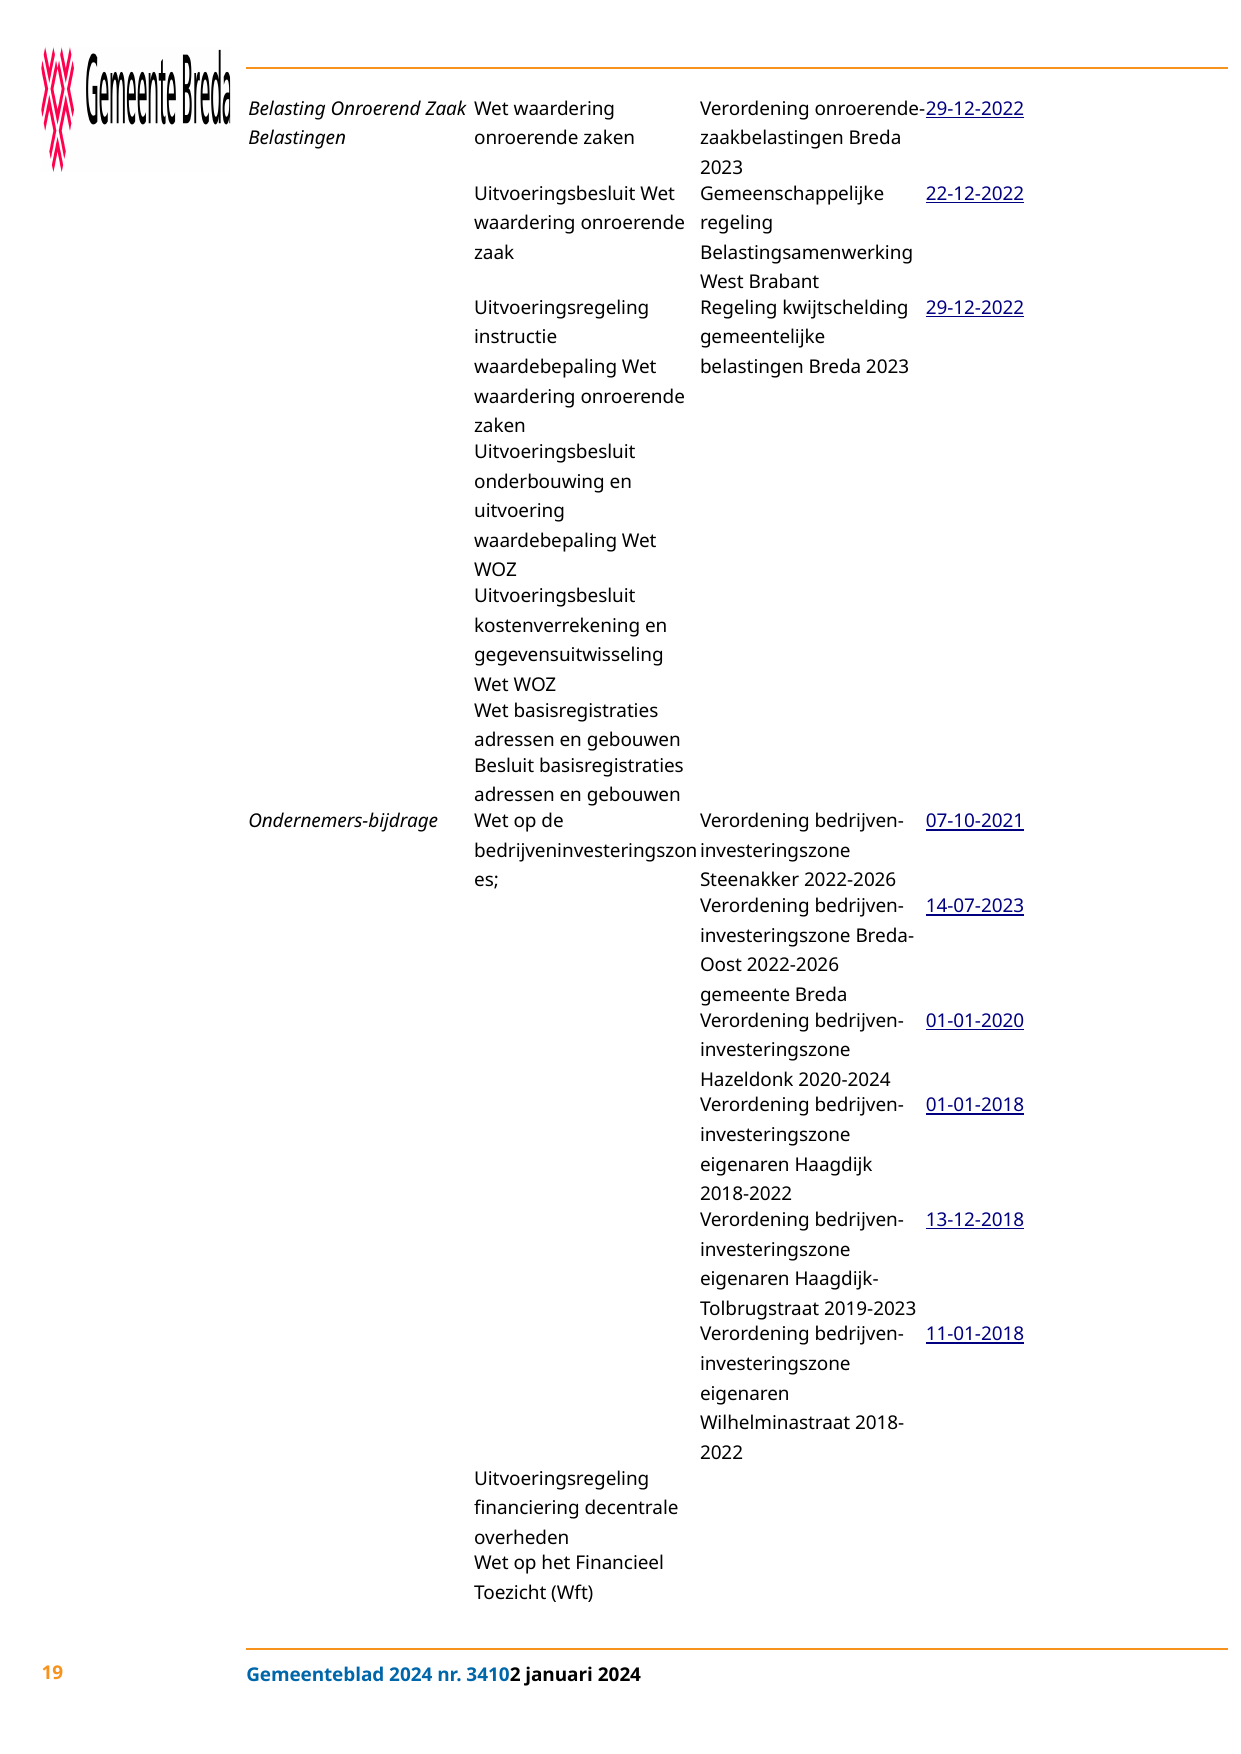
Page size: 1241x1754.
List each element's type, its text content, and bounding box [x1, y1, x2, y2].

table_cell Wet op de bedrijveninvesteringszones; [474, 808, 700, 892]
table_cell Ondernemers-bijdrage [248, 808, 474, 892]
table_header Wet waardering onroerende zaken [474, 95, 700, 180]
table_header 29-12-2022 [926, 95, 1152, 180]
table_cell Wet basisregistraties adressen en gebouwen [474, 697, 700, 752]
table_cell [248, 1206, 474, 1321]
table_cell 07-10-2021 [926, 808, 1152, 892]
table_cell [700, 697, 926, 752]
table_cell Uitvoeringsbesluit Wet waardering onroerende zaak [474, 180, 700, 294]
table_cell [248, 294, 474, 438]
table_cell [926, 1465, 1152, 1549]
table_cell Gemeenschappelijke regeling Belastingsamenwerking West Brabant [700, 180, 926, 294]
table_cell [248, 1465, 474, 1549]
table_cell [248, 892, 474, 1007]
table_cell [248, 697, 474, 752]
picture [41, 47, 231, 172]
table_cell Wet op het Financieel Toezicht (Wft) [474, 1550, 700, 1605]
table_cell [700, 582, 926, 697]
table_cell 01-01-2018 [926, 1092, 1152, 1206]
table_cell [700, 1550, 926, 1605]
table_cell Uitvoeringsregeling instructie waardebepaling Wet waardering onroerende zaken [474, 294, 700, 438]
table_cell 29-12-2022 [926, 294, 1152, 438]
table_cell [926, 752, 1152, 807]
table_cell [248, 1092, 474, 1206]
table_header Verordening onroerende-zaakbelastingen Breda 2023 [700, 95, 926, 180]
table_cell [248, 1321, 474, 1465]
table_cell [700, 1465, 926, 1549]
table_cell Uitvoeringsbesluit onderbouwing en uitvoering waardebepaling Wet WOZ [474, 438, 700, 582]
table_cell Verordening bedrijven-investeringszone Hazeldonk 2020-2024 [700, 1007, 926, 1092]
table_cell Verordening bedrijven-investeringszone Steenakker 2022-2026 [700, 808, 926, 892]
table_cell [474, 892, 700, 1007]
table_cell [248, 180, 474, 294]
table_cell [248, 582, 474, 697]
table_cell Uitvoeringsregeling financiering decentrale overheden [474, 1465, 700, 1549]
table_cell [700, 438, 926, 582]
table_cell [926, 1550, 1152, 1605]
table_cell Verordening bedrijven-investeringszone eigenaren Wilhelminastraat 2018-2022 [700, 1321, 926, 1465]
table_cell Uitvoeringsbesluit kostenverrekening en gegevensuitwisseling Wet WOZ [474, 582, 700, 697]
table_cell 01-01-2020 [926, 1007, 1152, 1092]
table_header Belasting Onroerend Zaak Belastingen [248, 95, 474, 180]
table_cell [248, 438, 474, 582]
table_cell [926, 438, 1152, 582]
table_cell [474, 1092, 700, 1206]
table_cell 22-12-2022 [926, 180, 1152, 294]
table_cell Verordening bedrijven-investeringszone eigenaren Haagdijk 2018-2022 [700, 1092, 926, 1206]
table_cell Regeling kwijtschelding gemeentelijke belastingen Breda 2023 [700, 294, 926, 438]
table_cell [926, 582, 1152, 697]
table_cell [248, 1550, 474, 1605]
table_cell Besluit basisregistraties adressen en gebouwen [474, 752, 700, 807]
table_cell [926, 697, 1152, 752]
table_cell [248, 1007, 474, 1092]
table_cell Verordening bedrijven-investeringszone eigenaren Haagdijk-Tolbrugstraat 2019-2023 [700, 1206, 926, 1321]
table_cell [474, 1321, 700, 1465]
table_cell [474, 1007, 700, 1092]
table_cell 14-07-2023 [926, 892, 1152, 1007]
table_cell [248, 752, 474, 807]
table_cell Verordening bedrijven-investeringszone Breda-Oost 2022-2026 gemeente Breda [700, 892, 926, 1007]
table_cell 11-01-2018 [926, 1321, 1152, 1465]
table_cell [700, 752, 926, 807]
table_cell [474, 1206, 700, 1321]
table_cell 13-12-2018 [926, 1206, 1152, 1321]
